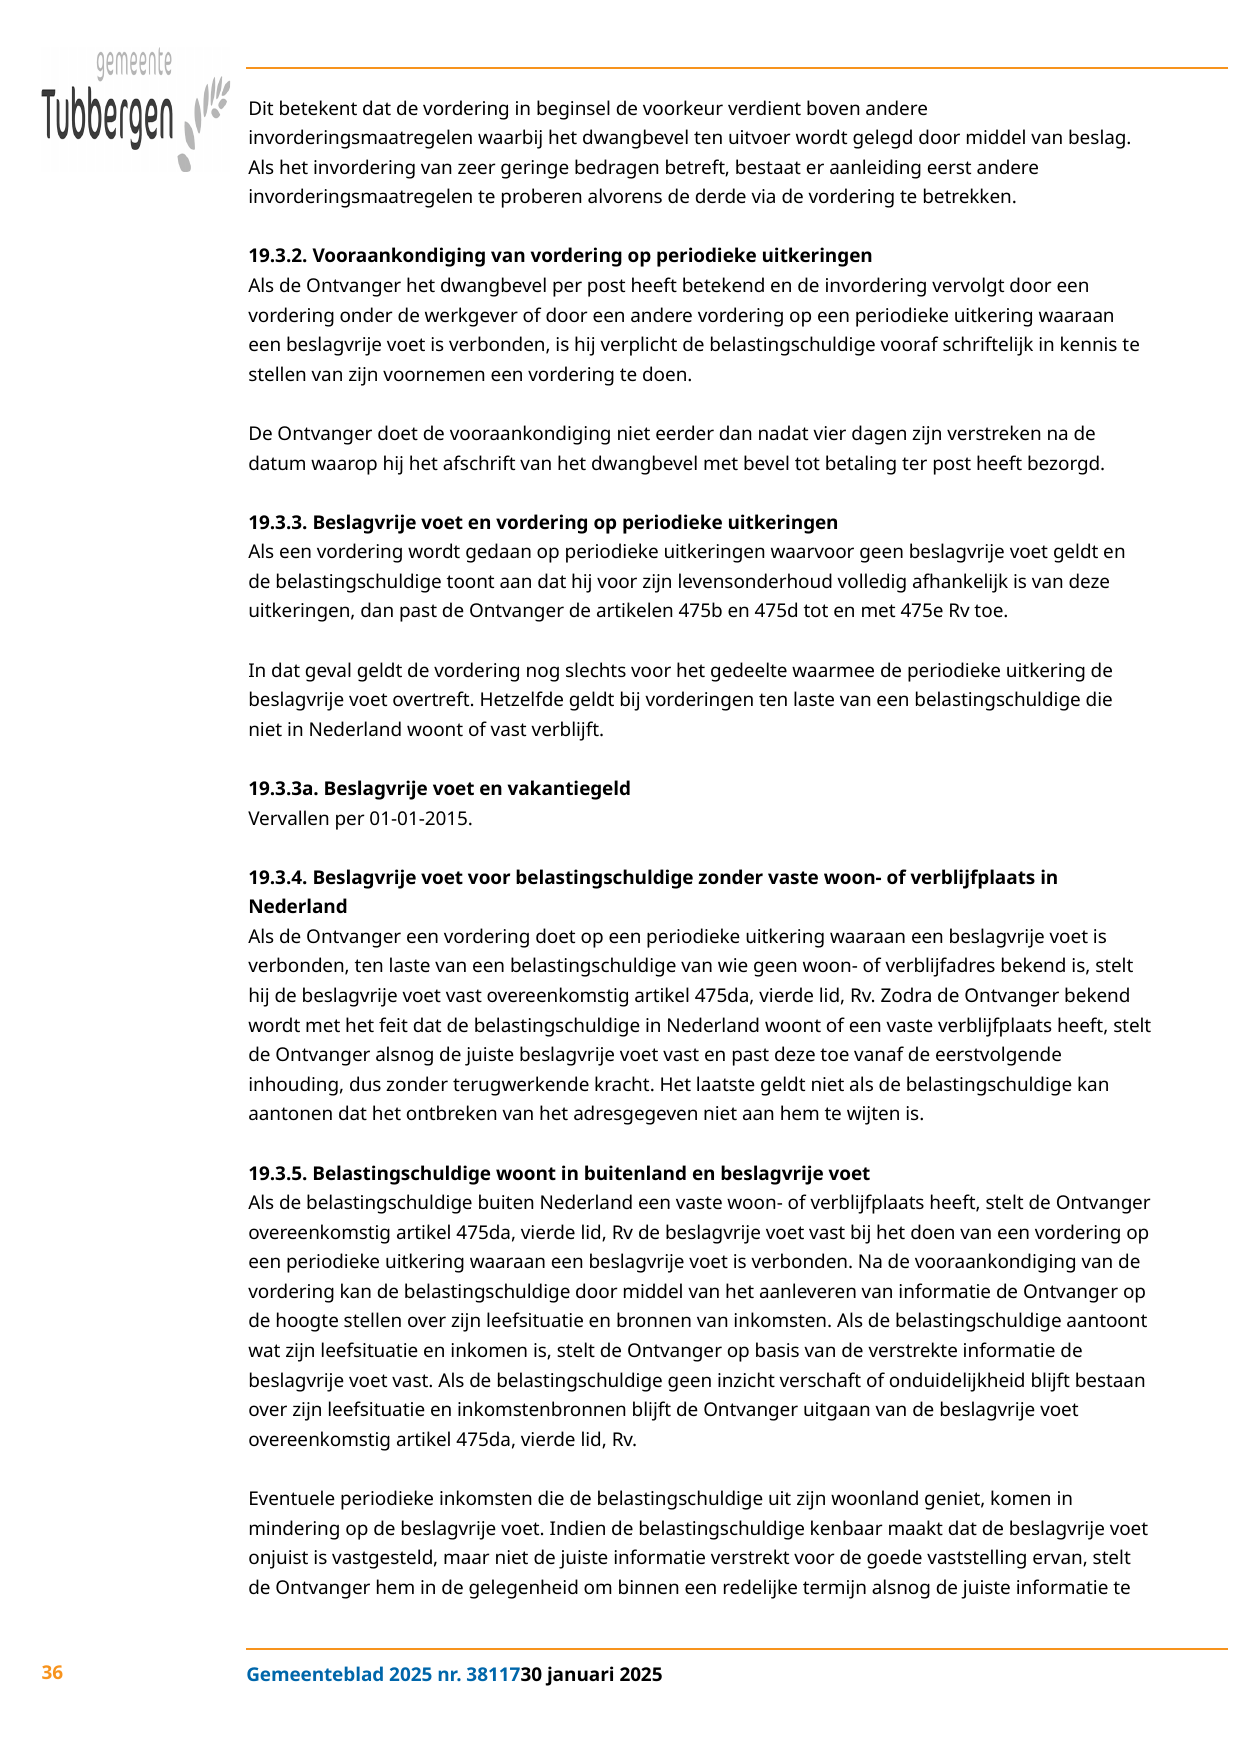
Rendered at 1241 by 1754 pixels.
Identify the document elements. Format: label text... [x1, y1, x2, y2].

text Eventuele periodieke inkomsten die de belastingschuldige uit zijn woonland geniet, komen in mindering op de beslagvrije voet. Indien de belastingschuldige kenbaar maakt dat de beslagvrije voet onjuist is vastgesteld, maar niet de juiste informatie verstrekt voor de goede vaststelling ervan, stelt de Ontvanger hem in de gelegenheid om binnen een redelijke termijn alsnog de juiste informatie te [248, 1485, 1152, 1600]
text 19.3.5. Belastingschuldige woont in buitenland en beslagvrije voet [248, 1160, 1152, 1186]
text Dit betekent dat de vordering in beginsel de voorkeur verdient boven andere invorderingsmaatregelen waarbij het dwangbevel ten uitvoer wordt gelegd door middel van beslag. Als het invordering van zeer geringe bedragen betreft, bestaat er aanleiding eerst andere invorderingsmaatregelen te proberen alvorens de derde via de vordering te betrekken. [248, 95, 1152, 209]
picture [41, 47, 231, 172]
text Vervallen per 01-01-2015. [248, 805, 1152, 831]
text Als de Ontvanger een vordering doet op een periodieke uitkering waaraan een beslagvrije voet is verbonden, ten laste van een belastingschuldige van wie geen woon- of verblijfadres bekend is, stelt hij de beslagvrije voet vast overeenkomstig artikel 475da, vierde lid, Rv. Zodra de Ontvanger bekend wordt met het feit dat de belastingschuldige in Nederland woont of een vaste verblijfplaats heeft, stelt de Ontvanger alsnog de juiste beslagvrije voet vast en past deze toe vanaf de eerstvolgende inhouding, dus zonder terugwerkende kracht. Het laatste geldt niet als de belastingschuldige kan aantonen dat het ontbreken van het adresgegeven niet aan hem te wijten is. [248, 923, 1152, 1126]
text De Ontvanger doet de vooraankondiging niet eerder dan nadat vier dagen zijn verstreken na de datum waarop hij het afschrift van het dwangbevel met bevel tot betaling ter post heeft bezorgd. [248, 420, 1152, 476]
text 19.3.3. Beslagvrije voet en vordering op periodieke uitkeringen [248, 509, 1152, 535]
text 19.3.3a. Beslagvrije voet en vakantiegeld [248, 775, 1152, 801]
text Als een vordering wordt gedaan op periodieke uitkeringen waarvoor geen beslagvrije voet geldt en de belastingschuldige toont aan dat hij voor zijn levensonderhoud volledig afhankelijk is van deze uitkeringen, dan past de Ontvanger de artikelen 475b en 475d tot en met 475e Rv toe. [248, 538, 1152, 623]
text In dat geval geldt de vordering nog slechts voor het gedeelte waarmee de periodieke uitkering de beslagvrije voet overtreft. Hetzelfde geldt bij vorderingen ten laste van een belastingschuldige die niet in Nederland woont of vast verblijft. [248, 657, 1152, 742]
text Als de belastingschuldige buiten Nederland een vaste woon- of verblijfplaats heeft, stelt de Ontvanger overeenkomstig artikel 475da, vierde lid, Rv de beslagvrije voet vast bij het doen van een vordering op een periodieke uitkering waaraan een beslagvrije voet is verbonden. Na de vooraankondiging van de vordering kan de belastingschuldige door middel van het aanleveren van informatie de Ontvanger op de hoogte stellen over zijn leefsituatie en bronnen van inkomsten. Als de belastingschuldige aantoont wat zijn leefsituatie en inkomen is, stelt de Ontvanger op basis van de verstrekte informatie de beslagvrije voet vast. Als de belastingschuldige geen inzicht verschaft of onduidelijkheid blijft bestaan over zijn leefsituatie en inkomstenbronnen blijft de Ontvanger uitgaan van de beslagvrije voet overeenkomstig artikel 475da, vierde lid, Rv. [248, 1189, 1152, 1452]
text 19.3.2. Vooraankondiging van vordering op periodieke uitkeringen [248, 243, 1152, 268]
text 19.3.4. Beslagvrije voet voor belastingschuldige zonder vaste woon- of verblijfplaats in Nederland [248, 864, 1152, 919]
text Als de Ontvanger het dwangbevel per post heeft betekend en de invordering vervolgt door een vordering onder de werkgever of door een andere vordering op een periodieke uitkering waaraan een beslagvrije voet is verbonden, is hij verplicht de belastingschuldige vooraf schriftelijk in kennis te stellen van zijn voornemen een vordering te doen. [248, 272, 1152, 387]
